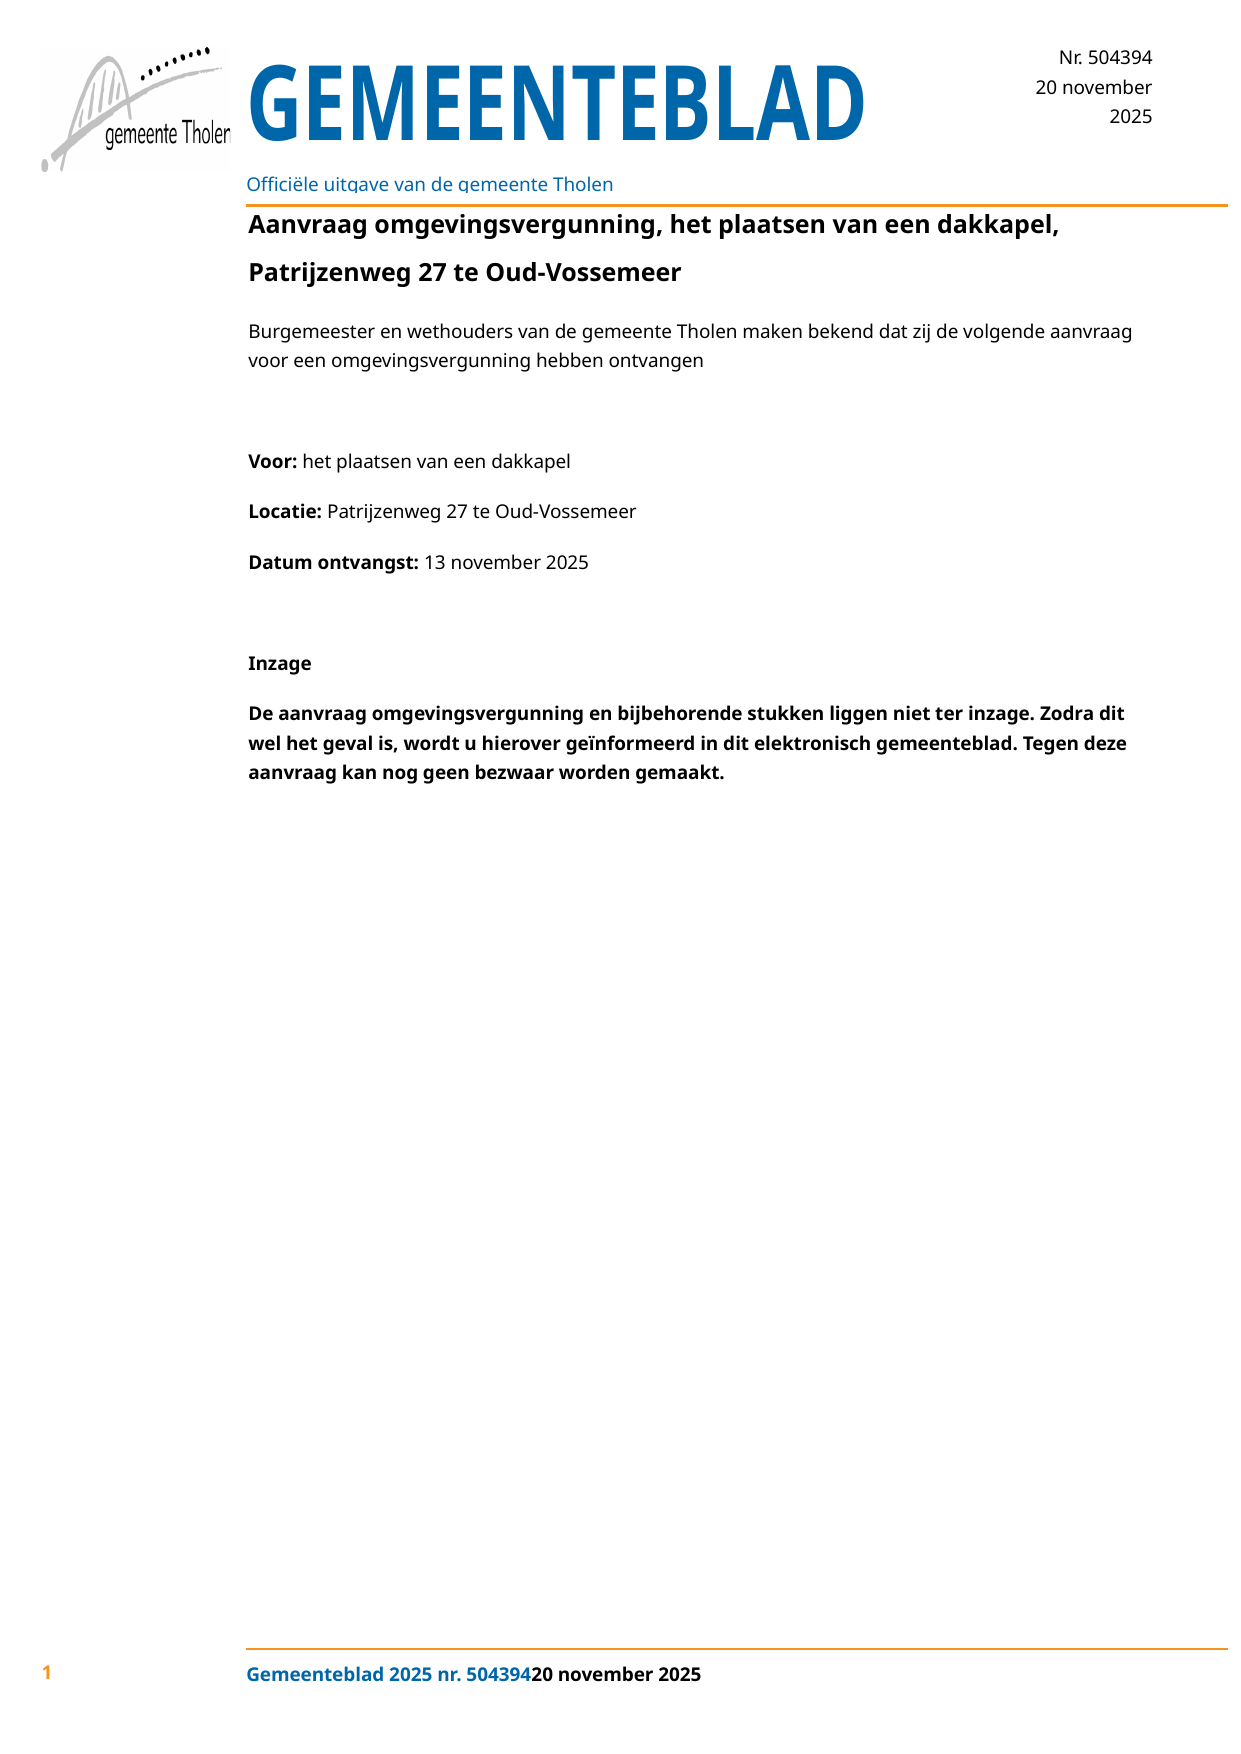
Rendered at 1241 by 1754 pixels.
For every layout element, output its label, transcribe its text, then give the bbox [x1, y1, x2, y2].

text Voor: het plaatsen van een dakkapel [248, 448, 1152, 474]
text Locatie: Patrijzenweg 27 te Oud-Vossemeer [248, 499, 1152, 524]
text Burgemeester en wethouders van de gemeente Tholen maken bekend dat zij de volgende aanvraag voor een omgevingsvergunning hebben ontvangen [248, 318, 1152, 373]
text De aanvraag omgevingsvergunning en bijbehorende stukken liggen niet ter inzage. Zodra dit wel het geval is, wordt u hierover geïnformeerd in dit elektronisch gemeenteblad. Tegen deze aanvraag kan nog geen bezwaar worden gemaakt. [248, 700, 1152, 785]
text Inzage [248, 650, 1152, 676]
picture [41, 47, 231, 172]
text Datum ontvangst: 13 november 2025 [248, 549, 1152, 575]
text Aanvraag omgevingsvergunning, het plaatsen van een dakkapel, Patrijzenweg 27 te Oud-Vossemeer [248, 207, 1152, 288]
